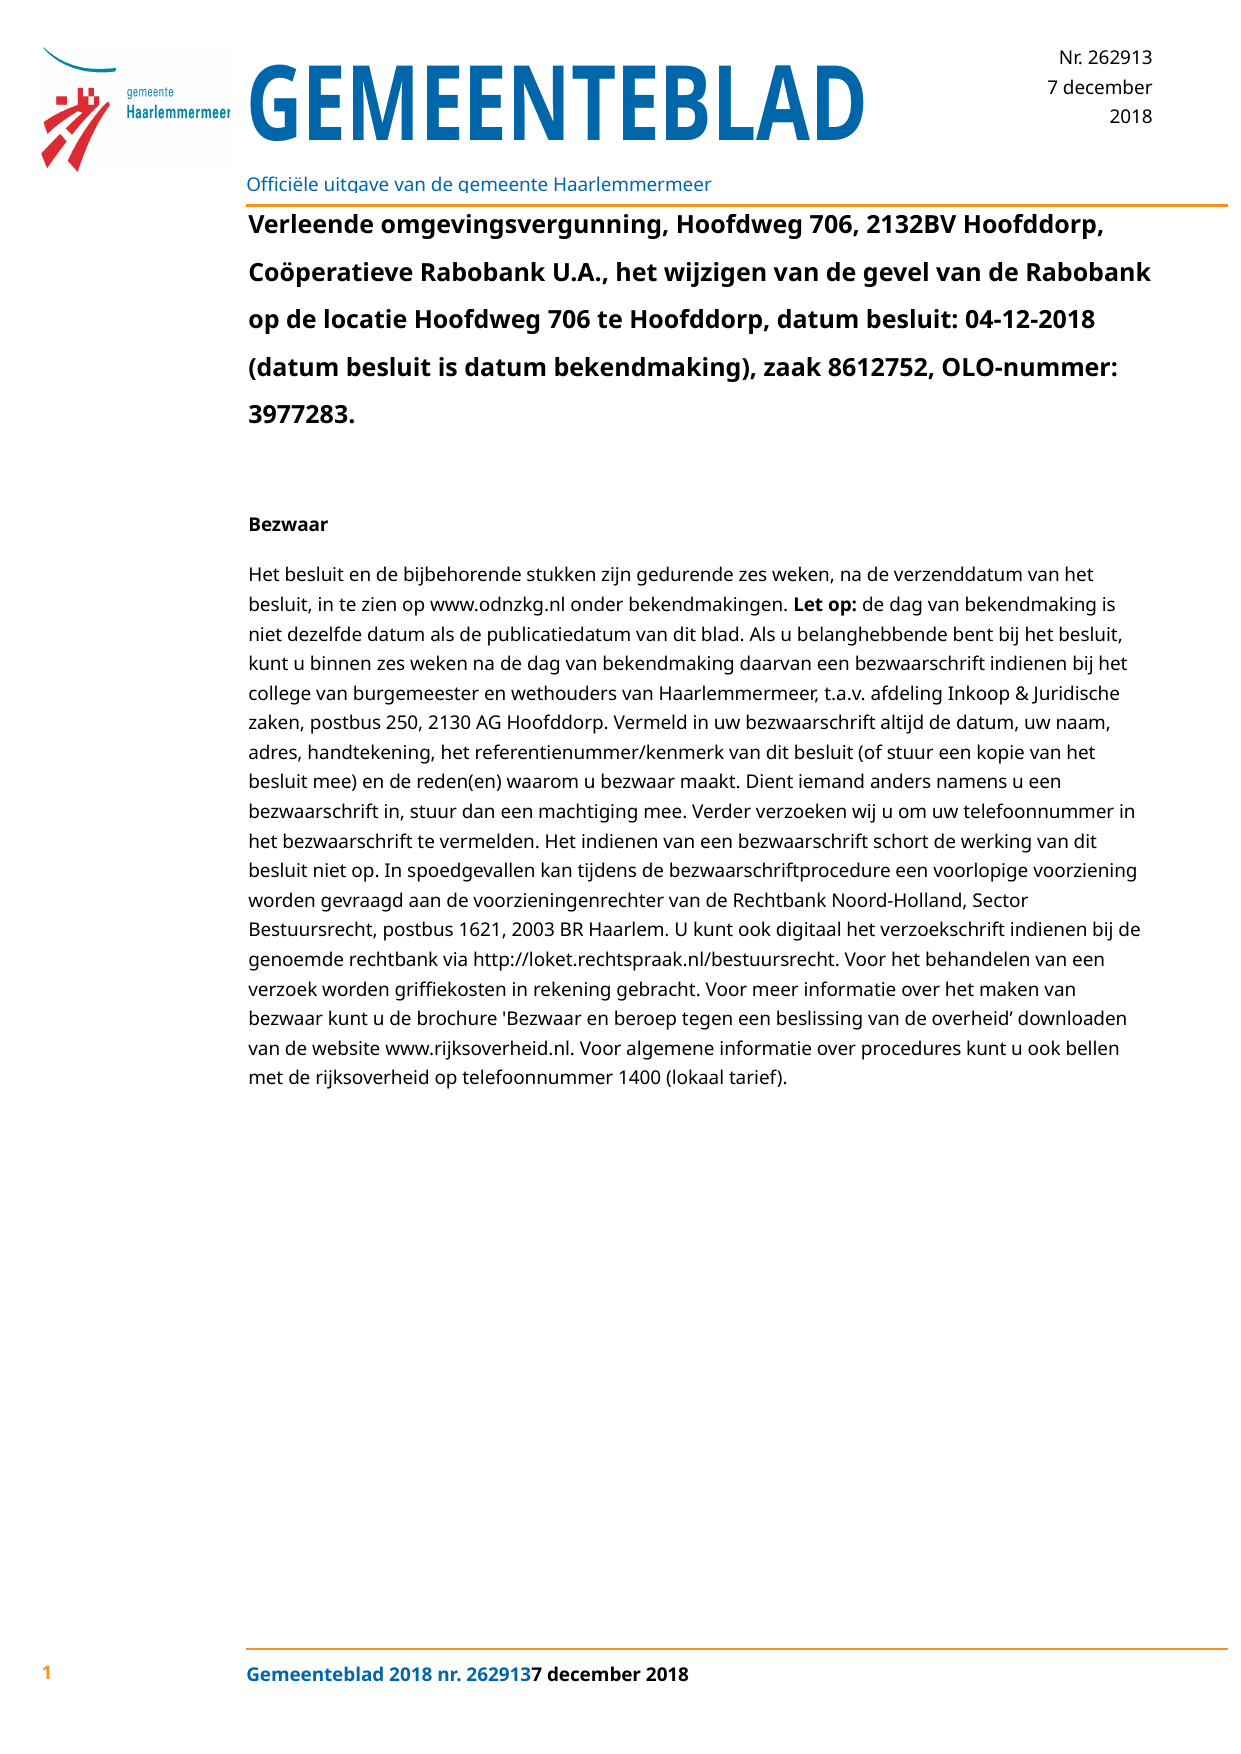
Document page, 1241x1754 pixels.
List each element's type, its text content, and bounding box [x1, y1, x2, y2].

text Bezwaar [248, 511, 1152, 537]
text Het besluit en de bijbehorende stukken zijn gedurende zes weken, na de verzenddatum van het besluit, in te zien op www.odnzkg.nl onder bekendmakingen. Let op: de dag van bekendmaking is niet dezelfde datum als de publicatiedatum van dit blad. Als u belanghebbende bent bij het besluit, kunt u binnen zes weken na de dag van bekendmaking daarvan een bezwaarschrift indienen bij het college van burgemeester en wethouders van Haarlemmermeer, t.a.v. afdeling Inkoop & Juridische zaken, postbus 250, 2130 AG Hoofddorp. Vermeld in uw bezwaarschrift altijd de datum, uw naam, adres, handtekening, het referentienummer/kenmerk van dit besluit (of stuur een kopie van het besluit mee) en de reden(en) waarom u bezwaar maakt. Dient iemand anders namens u een bezwaarschrift in, stuur dan een machtiging mee. Verder verzoeken wij u om uw telefoonnummer in het bezwaarschrift te vermelden. Het indienen van een bezwaarschrift schort de werking van dit besluit niet op. In spoedgevallen kan tijdens de bezwaarschriftprocedure een voorlopige voorziening worden gevraagd aan de voorzieningenrechter van de Rechtbank Noord-Holland, Sector Bestuursrecht, postbus 1621, 2003 BR Haarlem. U kunt ook digitaal het verzoekschrift indienen bij de genoemde rechtbank via http://loket.rechtspraak.nl/bestuursrecht. Voor het behandelen van een verzoek worden griffiekosten in rekening gebracht. Voor meer informatie over het maken van bezwaar kunt u de brochure 'Bezwaar en beroep tegen een beslissing van de overheid’ downloaden van de website www.rijksoverheid.nl. Voor algemene informatie over procedures kunt u ook bellen met de rijksoverheid op telefoonnummer 1400 (lokaal tarief). [248, 562, 1152, 1090]
text Verleende omgevingsvergunning, Hoofdweg 706, 2132BV Hoofddorp, Coöperatieve Rabobank U.A., het wijzigen van de gevel van de Rabobank op de locatie Hoofdweg 706 te Hoofddorp, datum besluit: 04-12-2018 (datum besluit is datum bekendmaking), zaak 8612752, OLO-nummer: 3977283. [248, 207, 1152, 431]
picture [41, 47, 231, 172]
